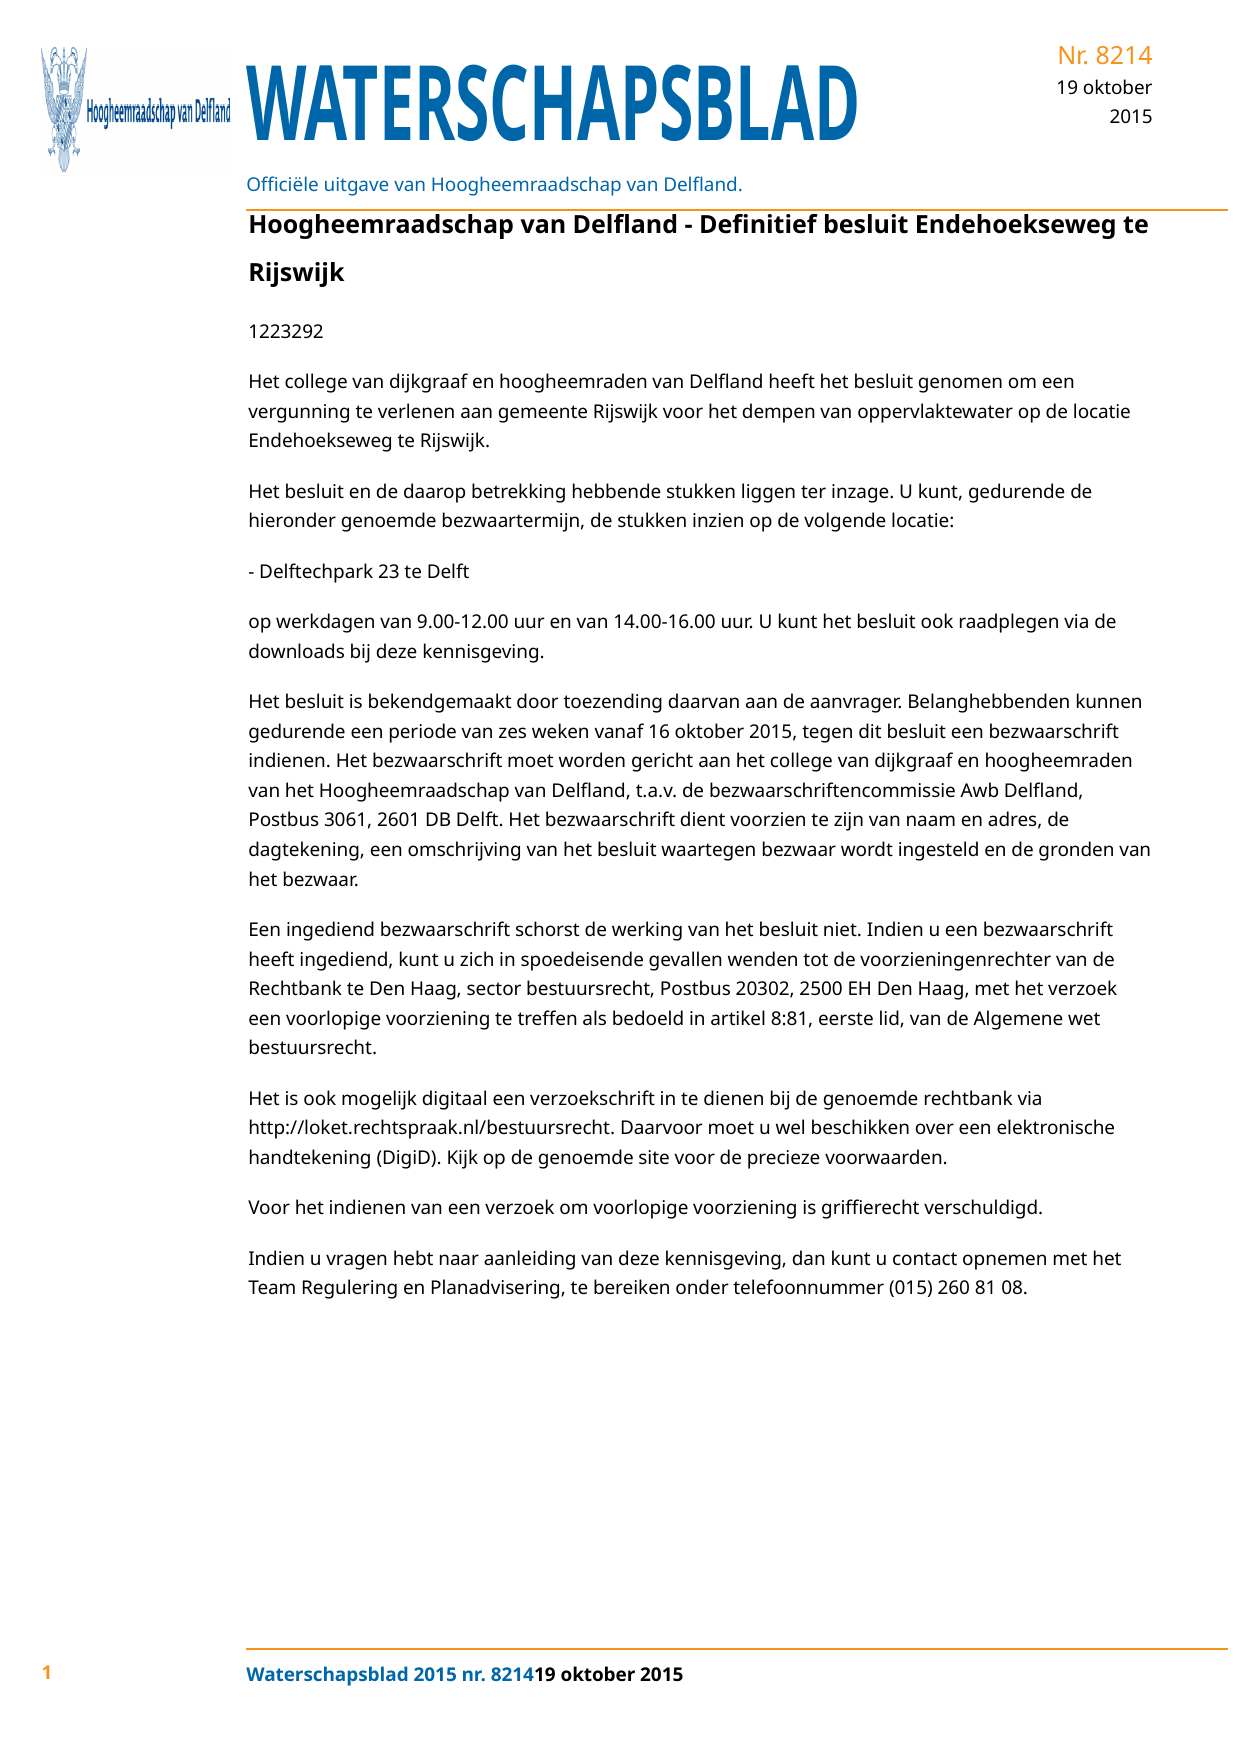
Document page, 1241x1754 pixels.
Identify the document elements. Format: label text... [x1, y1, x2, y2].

text - Delftechpark 23 te Delft [248, 558, 1152, 584]
picture [41, 47, 231, 172]
text op werkdagen van 9.00-12.00 uur en van 14.00-16.00 uur. U kunt het besluit ook raadplegen via de downloads bij deze kennisgeving. [248, 608, 1152, 664]
text Het besluit is bekendgemaakt door toezending daarvan aan de aanvrager. Belanghebbenden kunnen gedurende een periode van zes weken vanaf 16 oktober 2015, tegen dit besluit een bezwaarschrift indienen. Het bezwaarschrift moet worden gericht aan het college van dijkgraaf en hoogheemraden van het Hoogheemraadschap van Delfland, t.a.v. de bezwaarschriftencommissie Awb Delfland, Postbus 3061, 2601 DB Delft. Het bezwaarschrift dient voorzien te zijn van naam en adres, de dagtekening, een omschrijving van het besluit waartegen bezwaar wordt ingesteld en de gronden van het bezwaar. [248, 688, 1152, 892]
text Indien u vragen hebt naar aanleiding van deze kennisgeving, dan kunt u contact opnemen met het Team Regulering en Planadvisering, te bereiken onder telefoonnummer (015) 260 81 08. [248, 1245, 1152, 1300]
text Hoogheemraadschap van Delfland - Definitief besluit Endehoekseweg te Rijswijk [248, 211, 1152, 288]
text Het is ook mogelijk digitaal een verzoekschrift in te dienen bij de genoemde rechtbank via http://loket.rechtspraak.nl/bestuursrecht. Daarvoor moet u wel beschikken over een elektronische handtekening (DigiD). Kijk op de genoemde site voor de precieze voorwaarden. [248, 1085, 1152, 1170]
text Voor het indienen van een verzoek om voorlopige voorziening is griffierecht verschuldigd. [248, 1194, 1152, 1220]
text 1223292 [248, 318, 1152, 344]
text Het college van dijkgraaf en hoogheemraden van Delfland heeft het besluit genomen om een vergunning te verlenen aan gemeente Rijswijk voor het dempen van oppervlaktewater op de locatie Endehoekseweg te Rijswijk. [248, 368, 1152, 453]
text Het besluit en de daarop betrekking hebbende stukken liggen ter inzage. U kunt, gedurende de hieronder genoemde bezwaartermijn, de stukken inzien op de volgende locatie: [248, 478, 1152, 533]
text Een ingediend bezwaarschrift schorst de werking van het besluit niet. Indien u een bezwaarschrift heeft ingediend, kunt u zich in spoedeisende gevallen wenden tot de voorzieningenrechter van de Rechtbank te Den Haag, sector bestuursrecht, Postbus 20302, 2500 EH Den Haag, met het verzoek een voorlopige voorziening te treffen als bedoeld in artikel 8:81, eerste lid, van de Algemene wet bestuursrecht. [248, 916, 1152, 1060]
